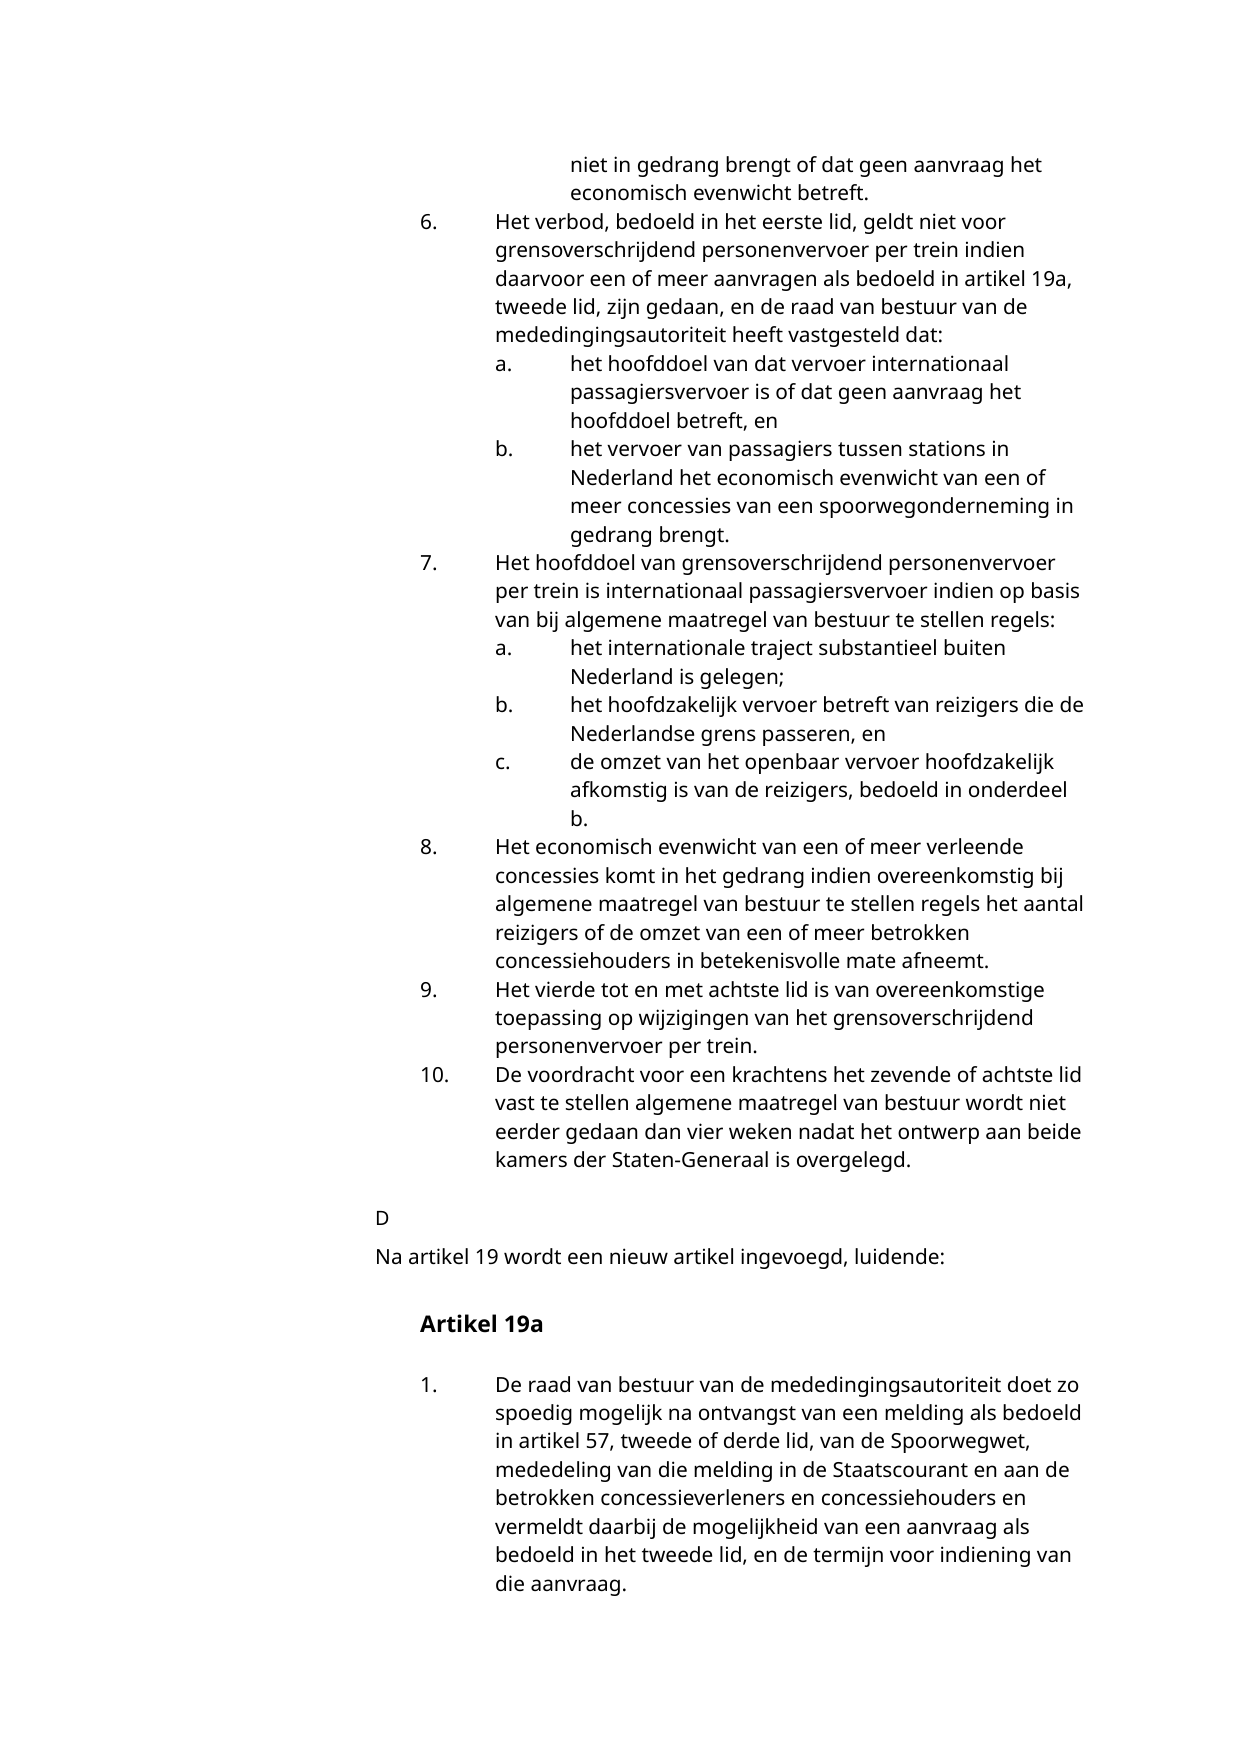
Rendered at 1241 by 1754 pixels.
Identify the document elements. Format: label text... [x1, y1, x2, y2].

list Het hoofddoel van grensoverschrijdend personenvervoer per trein is internationaal passagiersvervoer indien op basis van bij algemene maatregel van bestuur te stellen regels: [420, 548, 1090, 633]
list de omzet van het openbaar vervoer hoofdzakelijk afkomstig is van de reizigers, bedoeld in onderdeel b. [495, 747, 1090, 832]
list het internationale traject substantieel buiten Nederland is gelegen; [495, 633, 1090, 690]
list Het verbod, bedoeld in het eerste lid, geldt niet voor grensoverschrijdend personenvervoer per trein indien daarvoor een of meer aanvragen als bedoeld in artikel 19a, tweede lid, zijn gedaan, en de raad van bestuur van de mededingingsautoriteit heeft vastgesteld dat: [420, 207, 1090, 349]
list het hoofddoel van dat vervoer internationaal passagiersvervoer is of dat geen aanvraag het hoofddoel betreft, en [495, 349, 1090, 434]
list Het vierde tot en met achtste lid is van overeenkomstige toepassing op wijzigingen van het grensoverschrijdend personenvervoer per trein. [420, 975, 1090, 1060]
text Na artikel 19 wordt een nieuw artikel ingevoegd, luidende: [375, 1242, 1090, 1271]
list De voordracht voor een krachtens het zevende of achtste lid vast te stellen algemene maatregel van bestuur wordt niet eerder gedaan dan vier weken nadat het ontwerp aan beide kamers der Staten-Generaal is overgelegd. [420, 1060, 1090, 1174]
list Het economisch evenwicht van een of meer verleende concessies komt in het gedrang indien overeenkomstig bij algemene maatregel van bestuur te stellen regels het aantal reizigers of de omzet van een of meer betrokken concessiehouders in betekenisvolle mate afneemt. [420, 832, 1090, 975]
subtitle Artikel 19a [420, 1308, 1090, 1340]
list het hoofdzakelijk vervoer betreft van reizigers die de Nederlandse grens passeren, en [495, 690, 1090, 747]
list niet in gedrang brengt of dat geen aanvraag het economisch evenwicht betreft. [495, 150, 1090, 207]
list De raad van bestuur van de mededingingsautoriteit doet zo spoedig mogelijk na ontvangst van een melding als bedoeld in artikel 57, tweede of derde lid, van de Spoorwegwet, mededeling van die melding in de Staatscourant en aan de betrokken concessieverleners en concessiehouders en vermeldt daarbij de mogelijkheid van een aanvraag als bedoeld in het tweede lid, en de termijn voor indiening van die aanvraag. [420, 1370, 1090, 1597]
text D [375, 1204, 1090, 1231]
list het vervoer van passagiers tussen stations in Nederland het economisch evenwicht van een of meer concessies van een spoorwegonderneming in gedrang brengt. [495, 434, 1090, 548]
